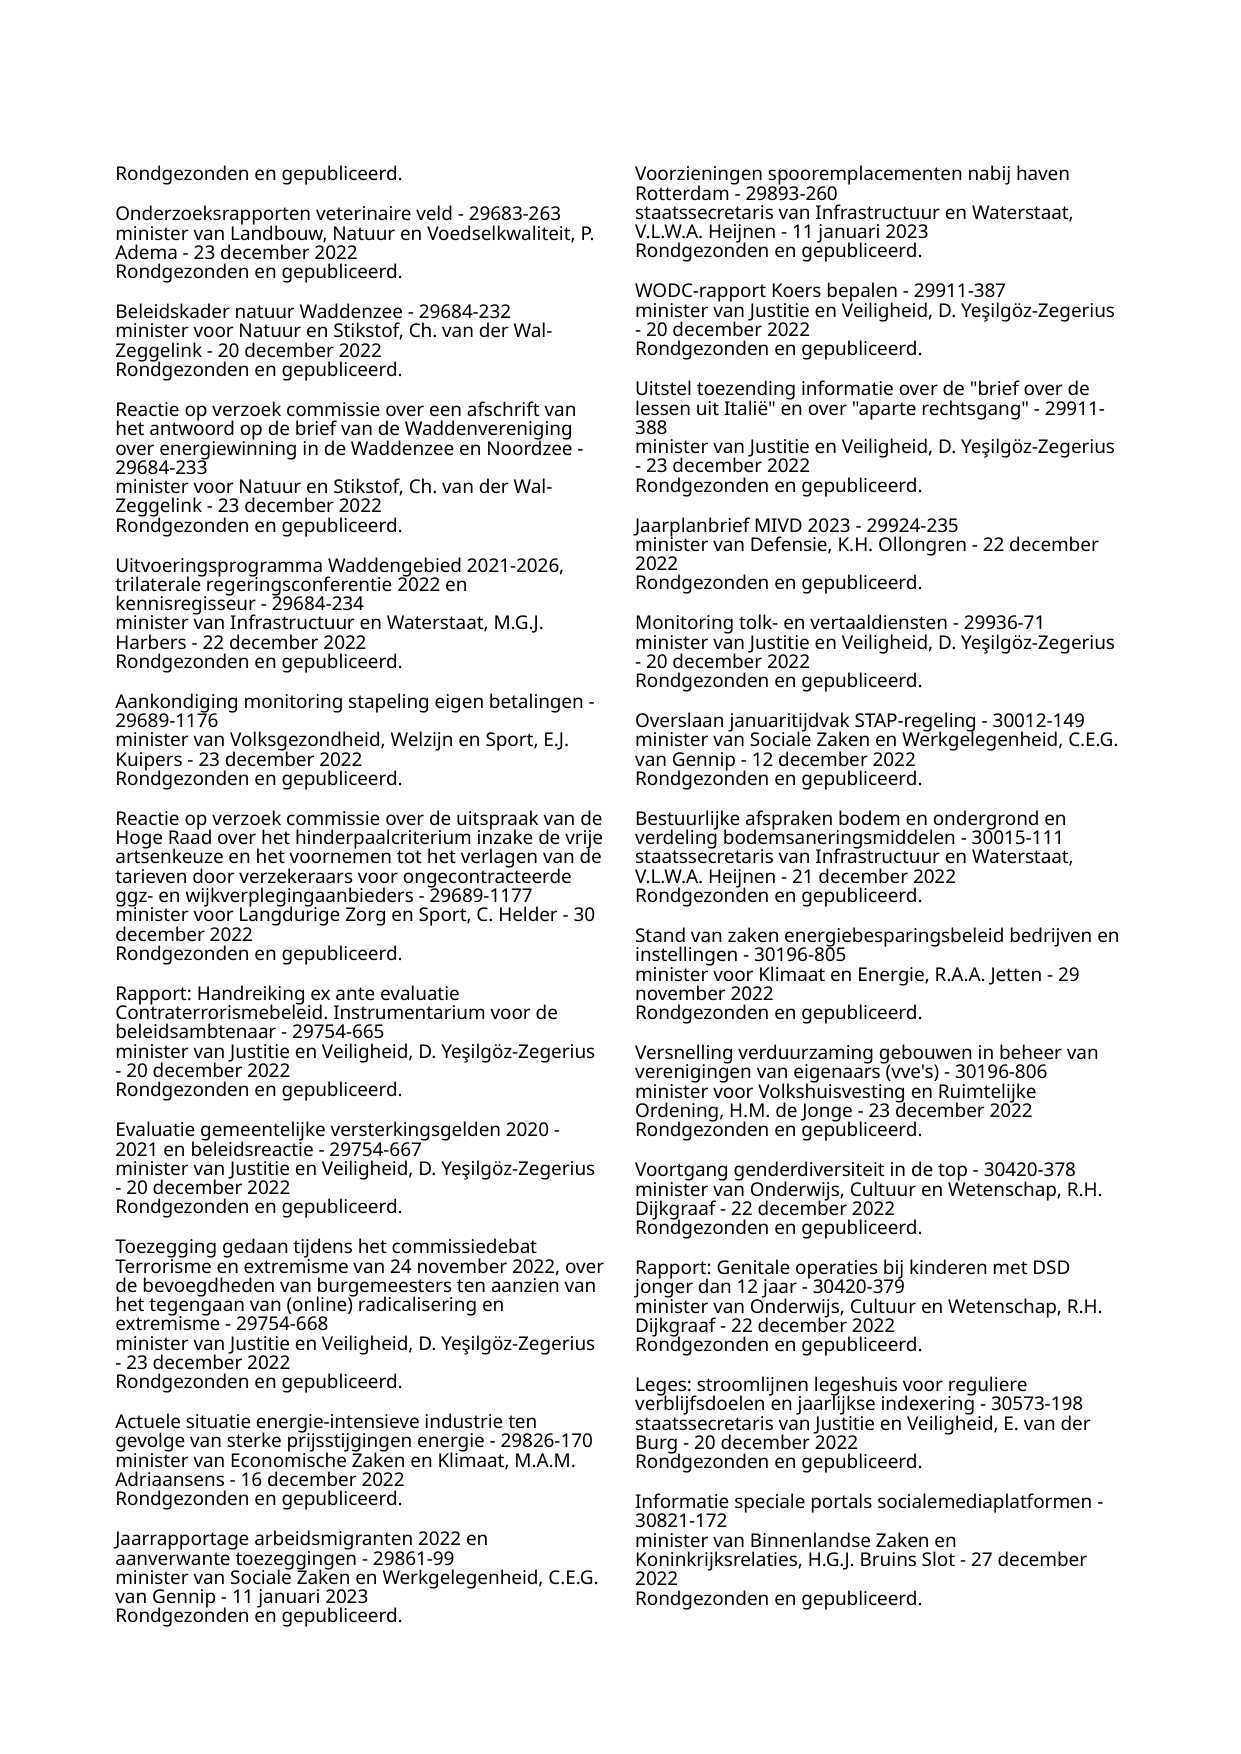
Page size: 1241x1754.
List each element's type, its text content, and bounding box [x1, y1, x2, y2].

text Rondgezonden en gepubliceerd. [635, 574, 1125, 594]
text minister van Economische Zaken en Klimaat, M.A.M. Adriaansens - 16 december 2022 [115, 1452, 605, 1490]
text Rondgezonden en gepubliceerd. [635, 1121, 1125, 1141]
text minister van Justitie en Veiligheid, D. Yeşilgöz-Zegerius - 20 december 2022 [635, 634, 1125, 672]
text minister van Justitie en Veiligheid, D. Yeşilgöz-Zegerius - 20 december 2022 [115, 1043, 605, 1081]
text minister van Sociale Zaken en Werkgelegenheid, C.E.G. van Gennip - 11 januari 2023 [115, 1569, 605, 1607]
text Rondgezonden en gepubliceerd. [635, 1589, 1125, 1609]
text Rondgezonden en gepubliceerd. [635, 887, 1125, 906]
text Onderzoeksrapporten veterinaire veld - 29683-263 [115, 205, 605, 224]
text Monitoring tolk- en vertaaldiensten - 29936-71 [635, 614, 1125, 634]
text Rondgezonden en gepubliceerd. [635, 1336, 1125, 1355]
text Actuele situatie energie-intensieve industrie ten gevolge van sterke prijsstijgingen energie - 29826-170 [115, 1413, 605, 1452]
text WODC-rapport Koers bepalen - 29911-387 [635, 282, 1125, 302]
text Toezegging gedaan tijdens het commissiedebat Terrorisme en extremisme van 24 november 2022, over de bevoegdheden van burgemeesters ten aanzien van het tegengaan van (online) radicalisering en extremisme - 29754-668 [115, 1238, 605, 1335]
text Leges: stroomlijnen legeshuis voor reguliere verblijfsdoelen en jaarlijkse indexering - 30573-198 [635, 1376, 1125, 1415]
text Rondgezonden en gepubliceerd. [115, 653, 605, 672]
text Beleidskader natuur Waddenzee - 29684-232 [115, 303, 605, 322]
text Rondgezonden en gepubliceerd. [635, 770, 1125, 789]
text Informatie speciale portals socialemediaplatformen - 30821-172 [635, 1493, 1125, 1532]
text Rondgezonden en gepubliceerd. [635, 1219, 1125, 1238]
text minister voor Klimaat en Energie, R.A.A. Jetten - 29 november 2022 [635, 966, 1125, 1004]
text Rondgezonden en gepubliceerd. [635, 1453, 1125, 1472]
text Rondgezonden en gepubliceerd. [115, 1490, 605, 1509]
text minister van Sociale Zaken en Werkgelegenheid, C.E.G. van Gennip - 12 december 2022 [635, 731, 1125, 770]
text Rondgezonden en gepubliceerd. [115, 361, 605, 380]
text Evaluatie gemeentelijke versterkingsgelden 2020 - 2021 en beleidsreactie - 29754-667 [115, 1121, 605, 1160]
text minister van Infrastructuur en Waterstaat, M.G.J. Harbers - 22 december 2022 [115, 614, 605, 653]
text Rondgezonden en gepubliceerd. [115, 1373, 605, 1392]
text staatssecretaris van Justitie en Veiligheid, E. van der Burg - 20 december 2022 [635, 1415, 1125, 1453]
text minister van Onderwijs, Cultuur en Wetenschap, R.H. Dijkgraaf - 22 december 2022 [635, 1298, 1125, 1336]
text minister van Justitie en Veiligheid, D. Yeşilgöz-Zegerius - 20 december 2022 [635, 302, 1125, 340]
text minister van Justitie en Veiligheid, D. Yeşilgöz-Zegerius - 23 december 2022 [635, 438, 1125, 477]
text minister voor Natuur en Stikstof, Ch. van der Wal-Zeggelink - 23 december 2022 [115, 478, 605, 517]
text minister van Justitie en Veiligheid, D. Yeşilgöz-Zegerius - 20 december 2022 [115, 1160, 605, 1198]
text minister voor Volkshuisvesting en Ruimtelijke Ordening, H.M. de Jonge - 23 december 2022 [635, 1083, 1125, 1121]
text Aankondiging monitoring stapeling eigen betalingen - 29689-1176 [115, 693, 605, 731]
text Rondgezonden en gepubliceerd. [635, 1004, 1125, 1023]
text minister voor Natuur en Stikstof, Ch. van der Wal-Zeggelink - 20 december 2022 [115, 322, 605, 361]
text minister van Defensie, K.H. Ollongren - 22 december 2022 [635, 536, 1125, 574]
text Rondgezonden en gepubliceerd. [635, 242, 1125, 262]
text Jaarplanbrief MIVD 2023 - 29924-235 [635, 517, 1125, 536]
text Overslaan januaritijdvak STAP-regeling - 30012-149 [635, 712, 1125, 731]
text Rondgezonden en gepubliceerd. [115, 165, 605, 184]
text Rapport: Handreiking ex ante evaluatie Contraterrorismebeleid. Instrumentarium voor de beleidsambtenaar - 29754-665 [115, 985, 605, 1043]
text minister van Landbouw, Natuur en Voedselkwaliteit, P. Adema - 23 december 2022 [115, 224, 605, 263]
text Versnelling verduurzaming gebouwen in beheer van verenigingen van eigenaars (vve's) - 30196-806 [635, 1044, 1125, 1083]
text Rondgezonden en gepubliceerd. [115, 1081, 605, 1101]
text Rondgezonden en gepubliceerd. [115, 945, 605, 964]
text Uitstel toezending informatie over de "brief over de lessen uit Italië" en over "aparte rechtsgang" - 29911-388 [635, 380, 1125, 438]
text minister van Binnenlandse Zaken en Koninkrijksrelaties, H.G.J. Bruins Slot - 27 december 2022 [635, 1532, 1125, 1589]
text Rondgezonden en gepubliceerd. [635, 672, 1125, 691]
text Rondgezonden en gepubliceerd. [115, 263, 605, 282]
text staatssecretaris van Infrastructuur en Waterstaat, V.L.W.A. Heijnen - 21 december 2022 [635, 848, 1125, 887]
text Voorzieningen spooremplacementen nabij haven Rotterdam - 29893-260 [635, 165, 1125, 204]
text Rondgezonden en gepubliceerd. [635, 340, 1125, 359]
text Stand van zaken energiebesparingsbeleid bedrijven en instellingen - 30196-805 [635, 927, 1125, 966]
text Rondgezonden en gepubliceerd. [115, 1607, 605, 1627]
text Rondgezonden en gepubliceerd. [635, 477, 1125, 496]
text minister van Volksgezondheid, Welzijn en Sport, E.J. Kuipers - 23 december 2022 [115, 731, 605, 770]
text Rondgezonden en gepubliceerd. [115, 770, 605, 789]
text Voortgang genderdiversiteit in de top - 30420-378 [635, 1161, 1125, 1181]
text minister van Justitie en Veiligheid, D. Yeşilgöz-Zegerius - 23 december 2022 [115, 1335, 605, 1373]
text minister van Onderwijs, Cultuur en Wetenschap, R.H. Dijkgraaf - 22 december 2022 [635, 1181, 1125, 1219]
text Reactie op verzoek commissie over een afschrift van het antwoord op de brief van de Waddenvereniging over energiewinning in de Waddenzee en Noordzee - 29684-233 [115, 401, 605, 478]
text minister voor Langdurige Zorg en Sport, C. Helder - 30 december 2022 [115, 906, 605, 945]
text Rapport: Genitale operaties bij kinderen met DSD jonger dan 12 jaar - 30420-379 [635, 1259, 1125, 1298]
text Rondgezonden en gepubliceerd. [115, 517, 605, 536]
text Bestuurlijke afspraken bodem en ondergrond en verdeling bodemsaneringsmiddelen - 30015-111 [635, 810, 1125, 848]
text Uitvoeringsprogramma Waddengebied 2021-2026, trilaterale regeringsconferentie 2022 en kennisregisseur - 29684-234 [115, 557, 605, 614]
text Reactie op verzoek commissie over de uitspraak van de Hoge Raad over het hinderpaalcriterium inzake de vrije artsenkeuze en het voornemen tot het verlagen van de tarieven door verzekeraars voor ongecontracteerde ggz- en wijkverplegingaanbieders - 29689-1177 [115, 810, 605, 906]
text Rondgezonden en gepubliceerd. [115, 1198, 605, 1218]
text Jaarrapportage arbeidsmigranten 2022 en aanverwante toezeggingen - 29861-99 [115, 1530, 605, 1569]
text staatssecretaris van Infrastructuur en Waterstaat, V.L.W.A. Heijnen - 11 januari 2023 [635, 204, 1125, 242]
